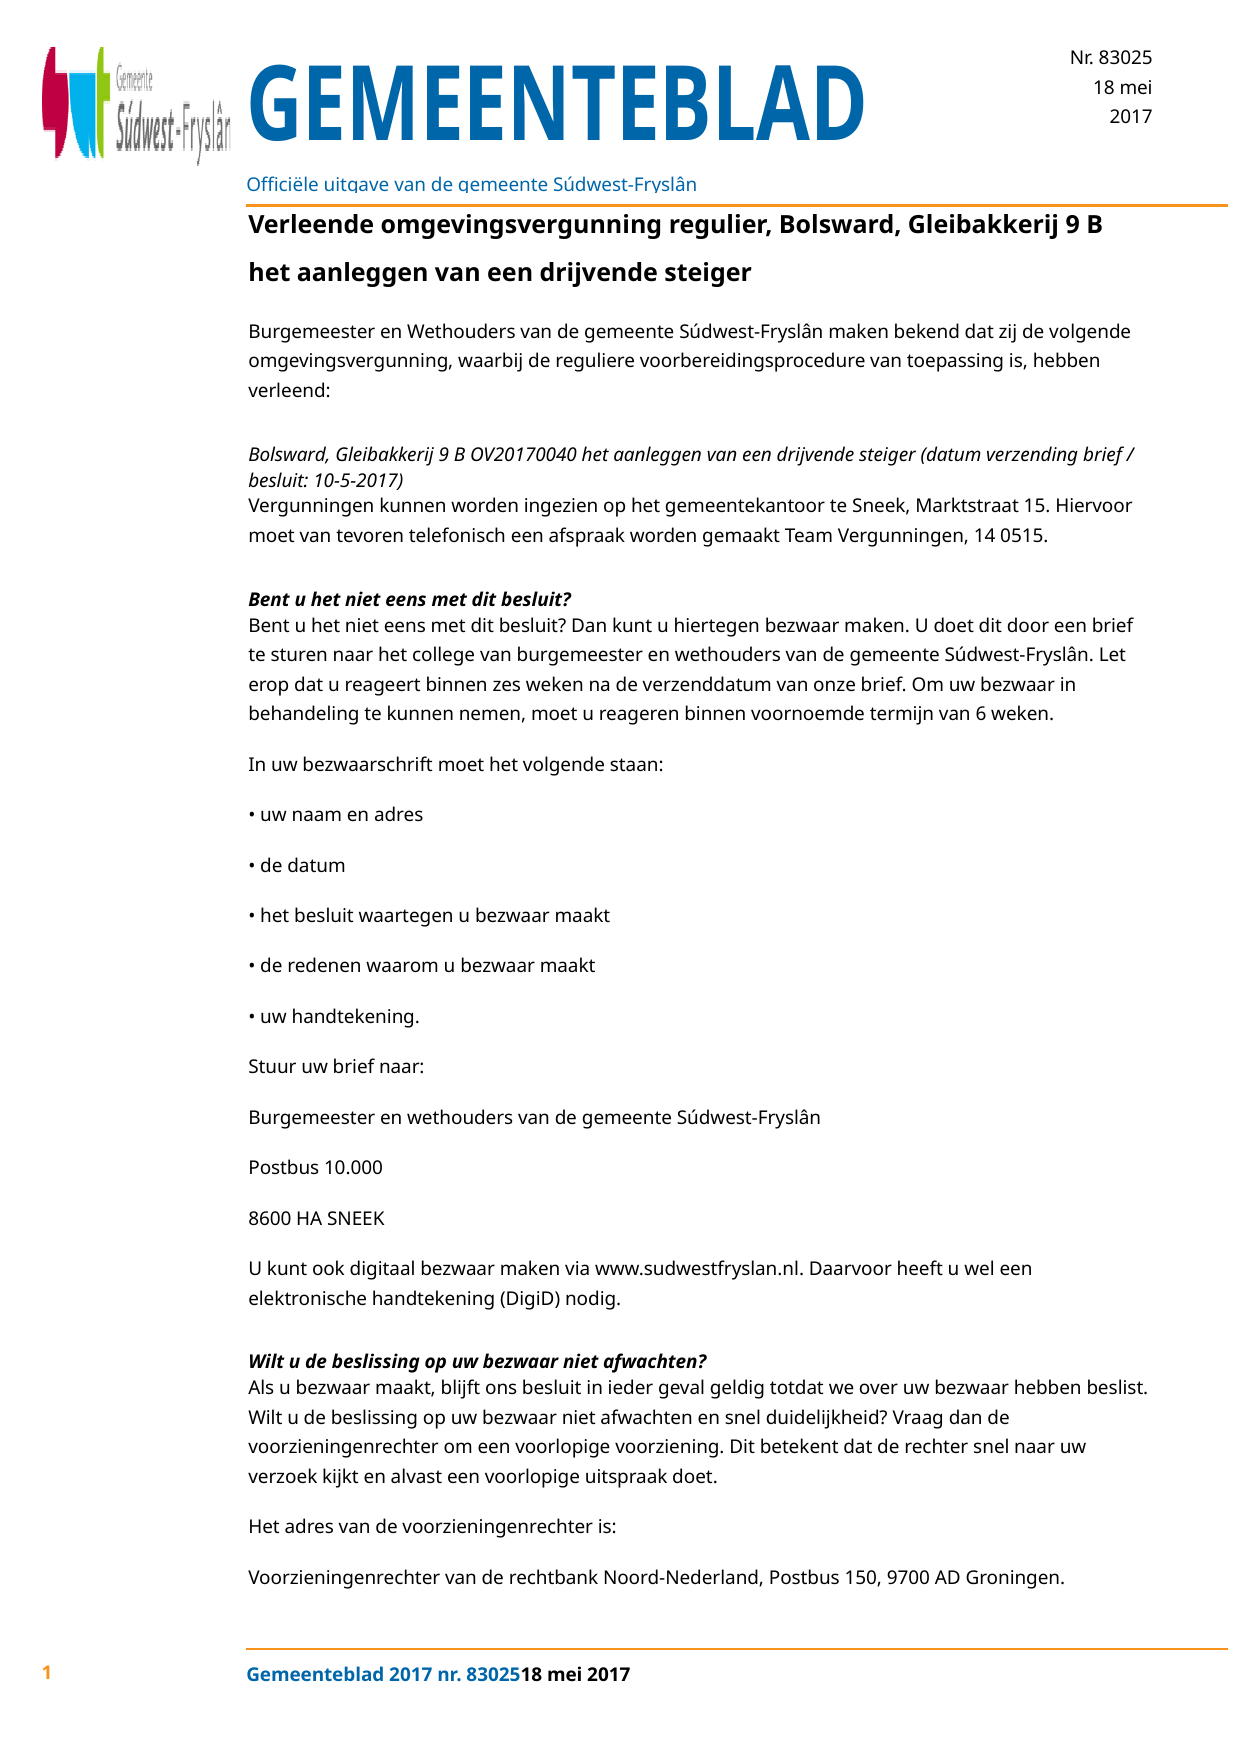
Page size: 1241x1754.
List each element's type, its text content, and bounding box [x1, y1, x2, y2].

text Vergunningen kunnen worden ingezien op het gemeentekantoor te Sneek, Marktstraat 15. Hiervoor moet van tevoren telefonisch een afspraak worden gemaakt Team Vergunningen, 14 0515. [248, 492, 1152, 548]
text • de datum [248, 852, 1152, 877]
text Het adres van de voorzieningenrechter is: [248, 1513, 1152, 1539]
text Verleende omgevingsvergunning regulier, Bolsward, Gleibakkerij 9 B het aanleggen van een drijvende steiger [248, 207, 1152, 288]
text Stuur uw brief naar: [248, 1053, 1152, 1079]
text • het besluit waartegen u bezwaar maakt [248, 902, 1152, 928]
text Burgemeester en wethouders van de gemeente Súdwest-Fryslân [248, 1104, 1152, 1129]
text Wilt u de beslissing op uw bezwaar niet afwachten? [248, 1349, 1152, 1374]
text In uw bezwaarschrift moet het volgende staan: [248, 751, 1152, 777]
text Voorzieningenrechter van de rechtbank Noord-Nederland, Postbus 150, 9700 AD Groningen. [248, 1564, 1152, 1590]
text Postbus 10.000 [248, 1154, 1152, 1180]
text • uw handtekening. [248, 1003, 1152, 1029]
picture [41, 47, 231, 172]
text • de redenen waarom u bezwaar maakt [248, 953, 1152, 978]
text Bent u het niet eens met dit besluit? [248, 586, 1152, 612]
text Burgemeester en Wethouders van de gemeente Súdwest-Fryslân maken bekend dat zij de volgende omgevingsvergunning, waarbij de reguliere voorbereidingsprocedure van toepassing is, hebben verleend: [248, 318, 1152, 403]
text Als u bezwaar maakt, blijft ons besluit in ieder geval geldig totdat we over uw bezwaar hebben beslist. Wilt u de beslissing op uw bezwaar niet afwachten en snel duidelijkheid? Vraag dan de voorzieningenrechter om een voorlopige voorziening. Dit betekent dat de rechter snel naar uw verzoek kijkt en alvast een voorlopige uitspraak doet. [248, 1374, 1152, 1489]
text Bent u het niet eens met dit besluit? Dan kunt u hiertegen bezwaar maken. U doet dit door een brief te sturen naar het college van burgemeester en wethouders van de gemeente Súdwest-Fryslân. Let erop dat u reageert binnen zes weken na de verzenddatum van onze brief. Om uw bezwaar in behandeling te kunnen nemen, moet u reageren binnen voornoemde termijn van 6 weken. [248, 612, 1152, 726]
text U kunt ook digitaal bezwaar maken via www.sudwestfryslan.nl. Daarvoor heeft u wel een elektronische handtekening (DigiD) nodig. [248, 1255, 1152, 1310]
text 8600 HA SNEEK [248, 1205, 1152, 1230]
text • uw naam en adres [248, 801, 1152, 827]
text Bolsward, Gleibakkerij 9 B OV20170040 het aanleggen van een drijvende steiger (datum verzending brief / besluit: 10-5-2017) [248, 441, 1152, 492]
